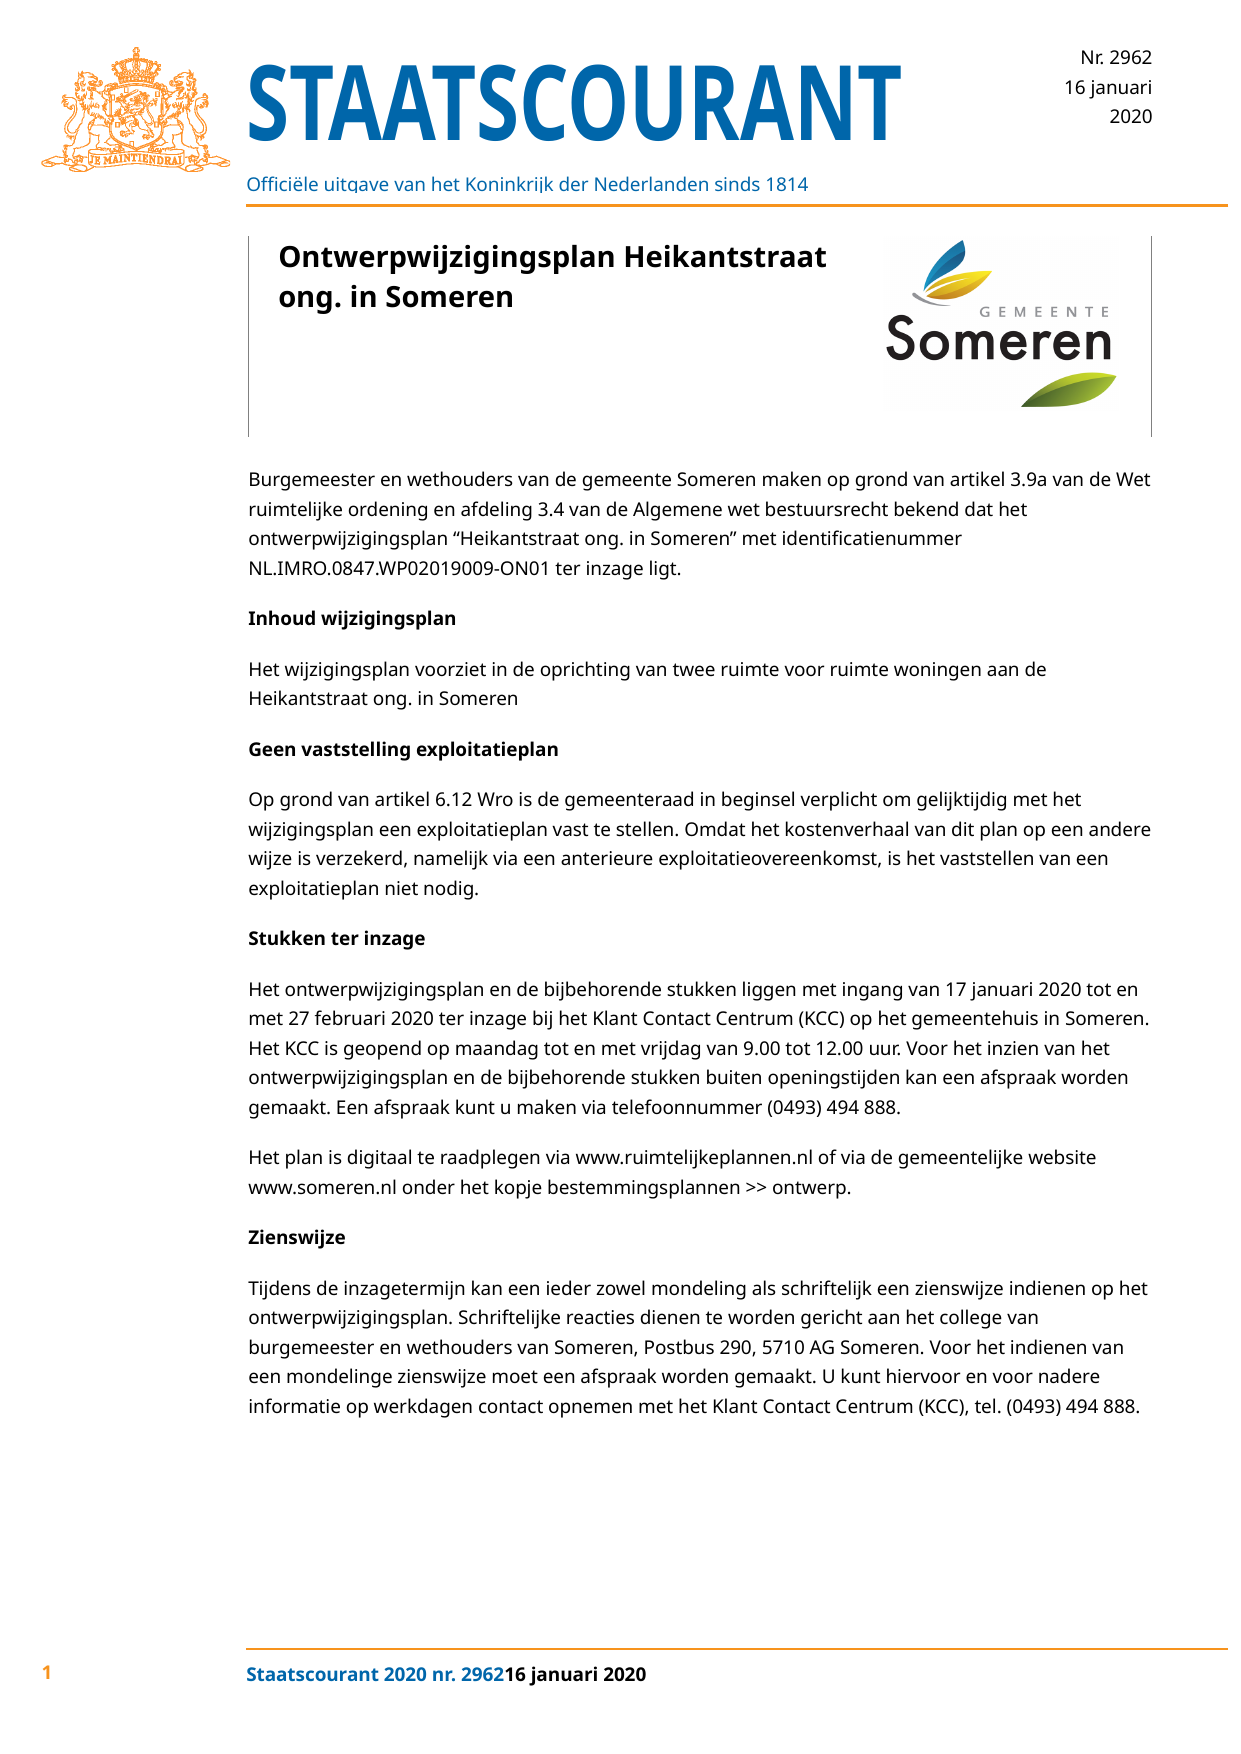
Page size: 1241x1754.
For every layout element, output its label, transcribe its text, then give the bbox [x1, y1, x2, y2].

text Op grond van artikel 6.12 Wro is de gemeenteraad in beginsel verplicht om gelijktijdig met het wijzigingsplan een exploitatieplan vast te stellen. Omdat het kostenverhaal van dit plan op een andere wijze is verzekerd, namelijk via een anterieure exploitatieovereenkomst, is het vaststellen van een exploitatieplan niet nodig. [248, 786, 1152, 901]
text Inhoud wijzigingsplan [248, 605, 1152, 631]
text Stukken ter inzage [248, 925, 1152, 951]
text Het wijzigingsplan voorziet in de oprichting van twee ruimte voor ruimte woningen aan de Heikantstraat ong. in Someren [248, 656, 1152, 711]
table_header Ontwerpwijzigingsplan Heikantstraat ong. in Someren [249, 236, 850, 437]
text Zienswijze [248, 1224, 1152, 1250]
text Burgemeester en wethouders van de gemeente Someren maken op grond van artikel 3.9a van de Wet ruimtelijke ordening en afdeling 3.4 van de Algemene wet bestuursrecht bekend dat het ontwerpwijzigingsplan “Heikantstraat ong. in Someren” met identificatienummer NL.IMRO.0847.WP02019009-ON01 ter inzage ligt. [248, 466, 1152, 581]
picture [882, 236, 1119, 411]
picture [41, 47, 231, 172]
table_header [850, 236, 1151, 437]
text Het plan is digitaal te raadplegen via www.ruimtelijkeplannen.nl of via de gemeentelijke website www.someren.nl onder het kopje bestemmingsplannen >> ontwerp. [248, 1144, 1152, 1200]
text Geen vaststelling exploitatieplan [248, 736, 1152, 762]
text Het ontwerpwijzigingsplan en de bijbehorende stukken liggen met ingang van 17 januari 2020 tot en met 27 februari 2020 ter inzage bij het Klant Contact Centrum (KCC) op het gemeentehuis in Someren. Het KCC is geopend op maandag tot en met vrijdag van 9.00 tot 12.00 uur. Voor het inzien van het ontwerpwijzigingsplan en de bijbehorende stukken buiten openingstijden kan een afspraak worden gemaakt. Een afspraak kunt u maken via telefoonnummer (0493) 494 888. [248, 976, 1152, 1120]
text Tijdens de inzagetermijn kan een ieder zowel mondeling als schriftelijk een zienswijze indienen op het ontwerpwijzigingsplan. Schriftelijke reacties dienen te worden gericht aan het college van burgemeester en wethouders van Someren, Postbus 290, 5710 AG Someren. Voor het indienen van een mondelinge zienswijze moet een afspraak worden gemaakt. U kunt hiervoor en voor nadere informatie op werkdagen contact opnemen met het Klant Contact Centrum (KCC), tel. (0493) 494 888. [248, 1275, 1152, 1419]
